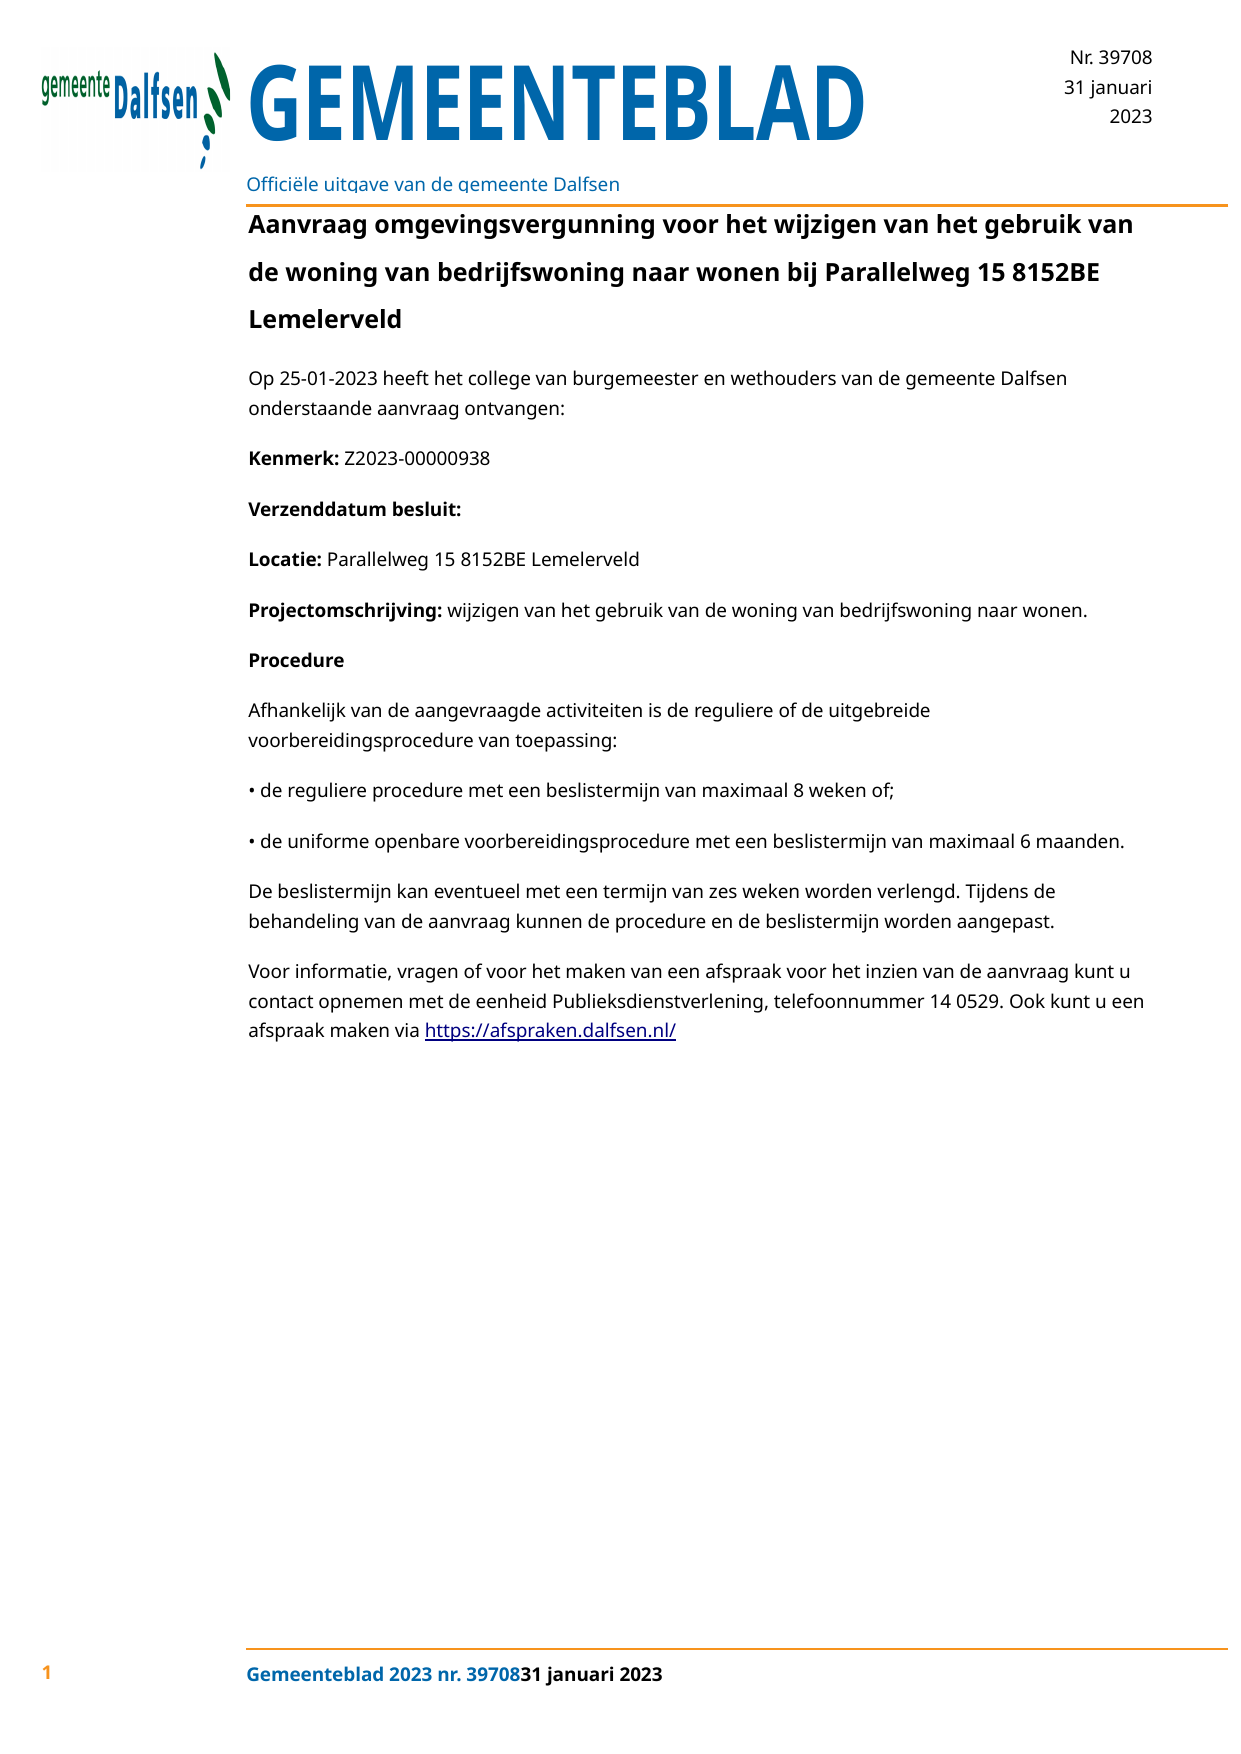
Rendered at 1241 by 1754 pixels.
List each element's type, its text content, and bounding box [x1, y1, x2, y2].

text • de reguliere procedure met een beslistermijn van maximaal 8 weken of; [248, 778, 1152, 803]
text Aanvraag omgevingsvergunning voor het wijzigen van het gebruik van de woning van bedrijfswoning naar wonen bij Parallelweg 15 8152BE Lemelerveld [248, 207, 1152, 336]
text Verzenddatum besluit: [248, 496, 1152, 522]
text De beslistermijn kan eventueel met een termijn van zes weken worden verlengd. Tijdens de behandeling van de aanvraag kunnen de procedure en de beslistermijn worden aangepast. [248, 878, 1152, 934]
text Kenmerk: Z2023-00000938 [248, 446, 1152, 471]
text • de uniforme openbare voorbereidingsprocedure met een beslistermijn van maximaal 6 maanden. [248, 828, 1152, 854]
text Afhankelijk van de aangevraagde activiteiten is de reguliere of de uitgebreide voorbereidingsprocedure van toepassing: [248, 698, 1152, 753]
text Op 25-01-2023 heeft het college van burgemeester en wethouders van de gemeente Dalfsen onderstaande aanvraag ontvangen: [248, 366, 1152, 421]
text Locatie: Parallelweg 15 8152BE Lemelerveld [248, 546, 1152, 572]
text Procedure [248, 647, 1152, 673]
text Projectomschrijving: wijzigen van het gebruik van de woning van bedrijfswoning naar wonen. [248, 597, 1152, 622]
text Voor informatie, vragen of voor het maken van een afspraak voor het inzien van de aanvraag kunt u contact opnemen met de eenheid Publieksdienstverlening, telefoonnummer 14 0529. Ook kunt u een afspraak maken via https://afspraken.dalfsen.nl/ [248, 958, 1152, 1043]
picture [41, 47, 231, 172]
